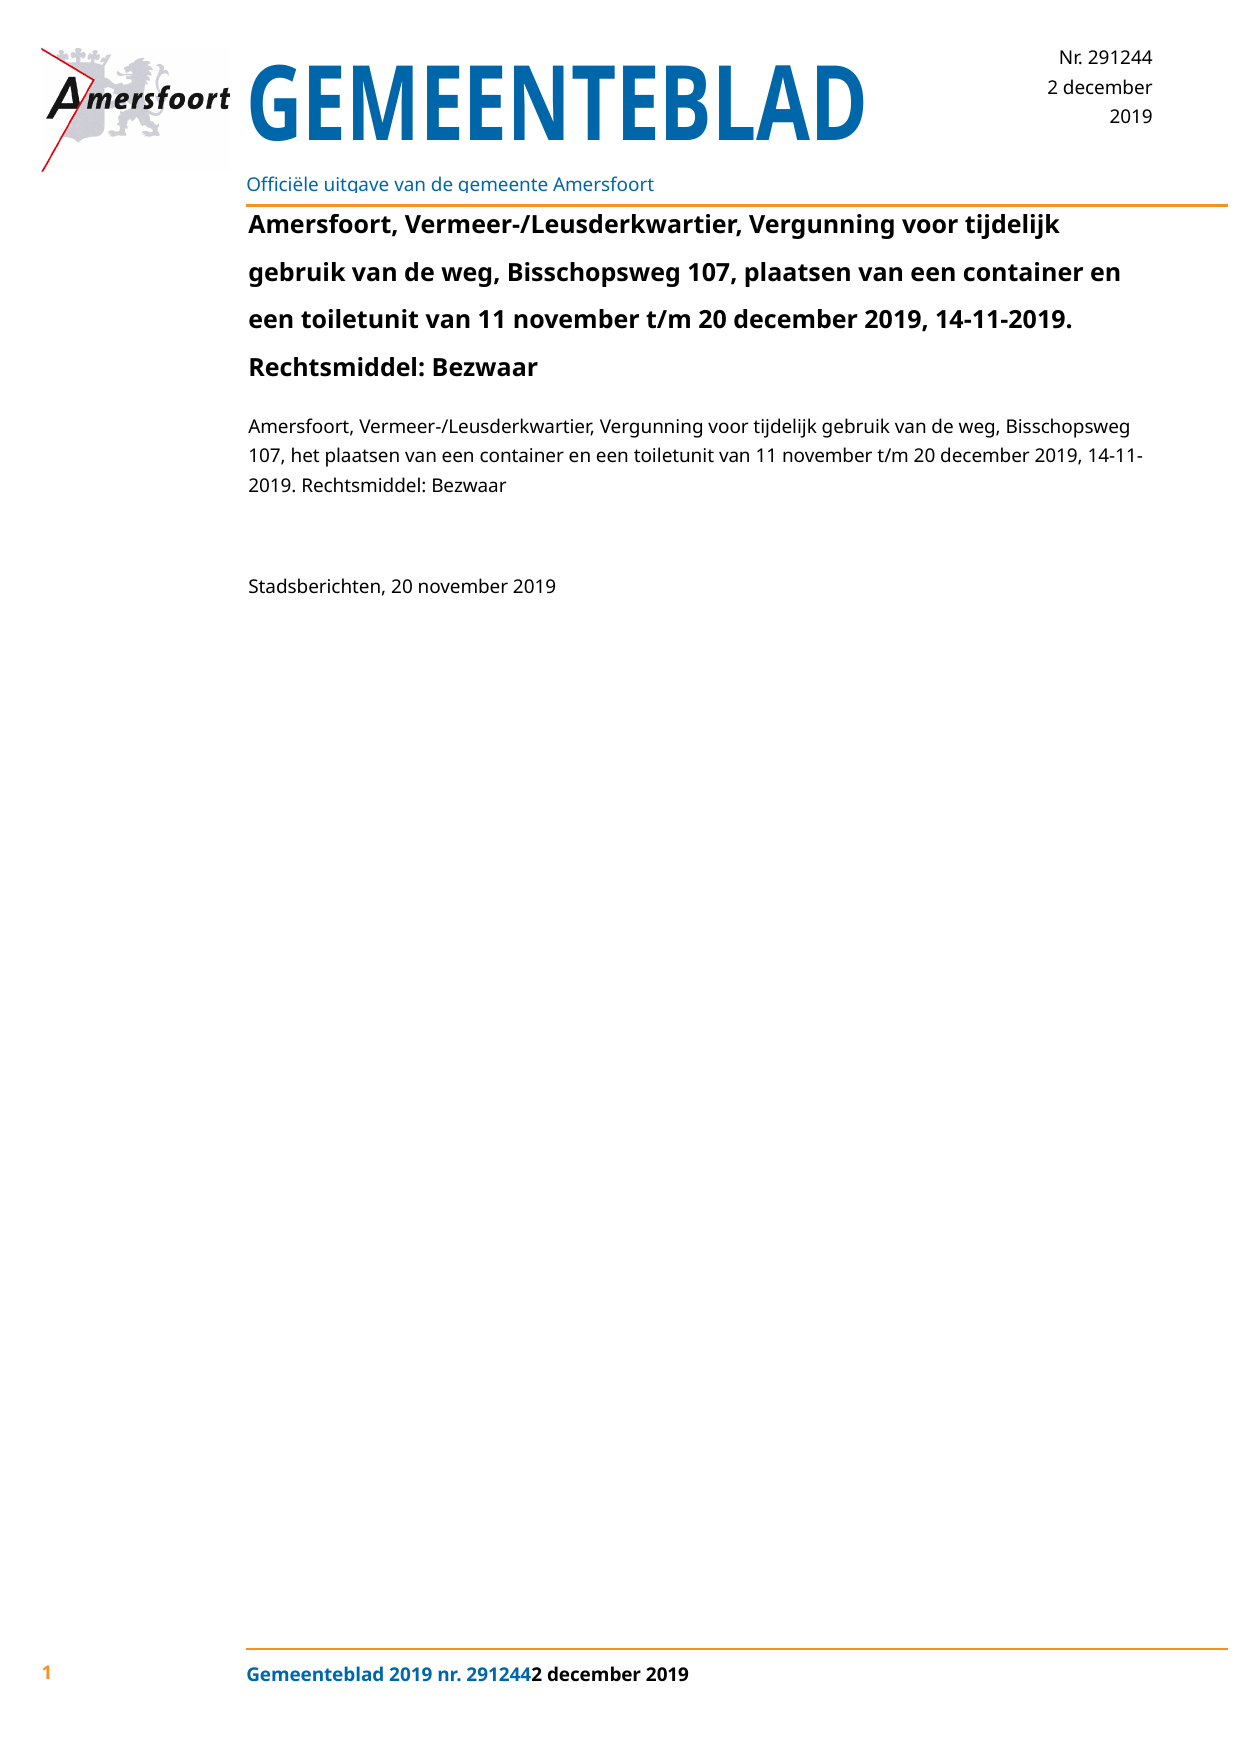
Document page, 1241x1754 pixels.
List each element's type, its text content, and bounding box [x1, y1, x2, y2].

text Amersfoort, Vermeer-/Leusderkwartier, Vergunning voor tijdelijk gebruik van de weg, Bisschopsweg 107, plaatsen van een container en een toiletunit van 11 november t/m 20 december 2019, 14-11-2019. Rechtsmiddel: Bezwaar [248, 207, 1152, 384]
picture [41, 47, 231, 172]
text Amersfoort, Vermeer-/Leusderkwartier, Vergunning voor tijdelijk gebruik van de weg, Bisschopsweg 107, het plaatsen van een container en een toiletunit van 11 november t/m 20 december 2019, 14-11-2019. Rechtsmiddel: Bezwaar [248, 413, 1152, 498]
text Stadsberichten, 20 november 2019 [248, 573, 1152, 599]
